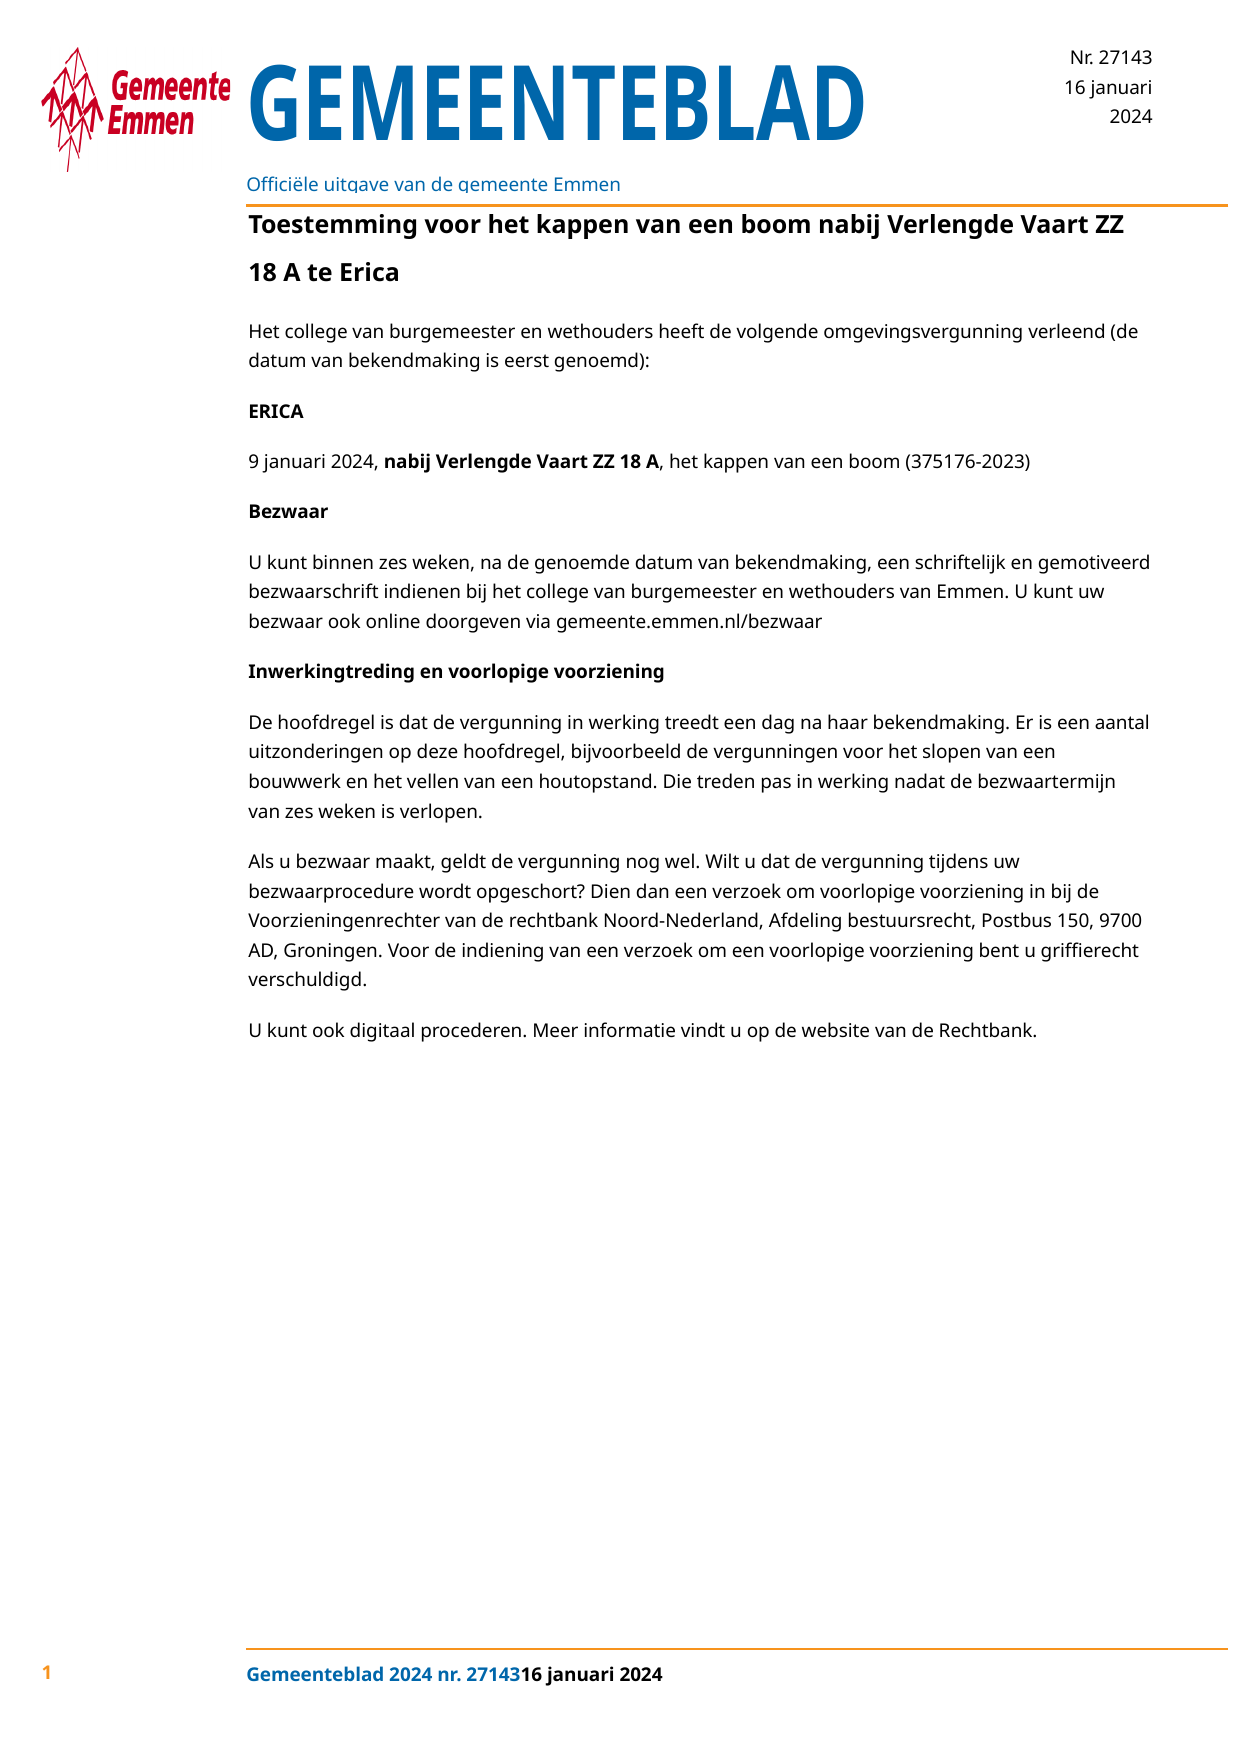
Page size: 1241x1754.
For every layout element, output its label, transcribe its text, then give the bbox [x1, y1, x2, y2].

text 9 januari 2024, nabij Verlengde Vaart ZZ 18 A, het kappen van een boom (375176-2023) [248, 448, 1152, 474]
text ERICA [248, 398, 1152, 424]
text U kunt binnen zes weken, na de genoemde datum van bekendmaking, een schriftelijk en gemotiveerd bezwaarschrift indienen bij het college van burgemeester en wethouders van Emmen. U kunt uw bezwaar ook online doorgeven via gemeente.emmen.nl/bezwaar [248, 549, 1152, 634]
text Inwerkingtreding en voorlopige voorziening [248, 659, 1152, 684]
text U kunt ook digitaal procederen. Meer informatie vindt u op de website van de Rechtbank. [248, 1017, 1152, 1043]
text Het college van burgemeester en wethouders heeft de volgende omgevingsvergunning verleend (de datum van bekendmaking is eerst genoemd): [248, 318, 1152, 373]
text De hoofdregel is dat de vergunning in werking treedt een dag na haar bekendmaking. Er is een aantal uitzonderingen op deze hoofdregel, bijvoorbeeld de vergunningen voor het slopen van een bouwwerk en het vellen van een houtopstand. Die treden pas in werking nadat de bezwaartermijn van zes weken is verlopen. [248, 709, 1152, 824]
text Als u bezwaar maakt, geldt de vergunning nog wel. Wilt u dat de vergunning tijdens uw bezwaarprocedure wordt opgeschort? Dien dan een verzoek om voorlopige voorziening in bij de Voorzieningenrechter van de rechtbank Noord-Nederland, Afdeling bestuursrecht, Postbus 150, 9700 AD, Groningen. Voor de indiening van een verzoek om een voorlopige voorziening bent u griffierecht verschuldigd. [248, 848, 1152, 992]
text Bezwaar [248, 499, 1152, 524]
picture [41, 47, 231, 172]
text Toestemming voor het kappen van een boom nabij Verlengde Vaart ZZ 18 A te Erica [248, 207, 1152, 288]
